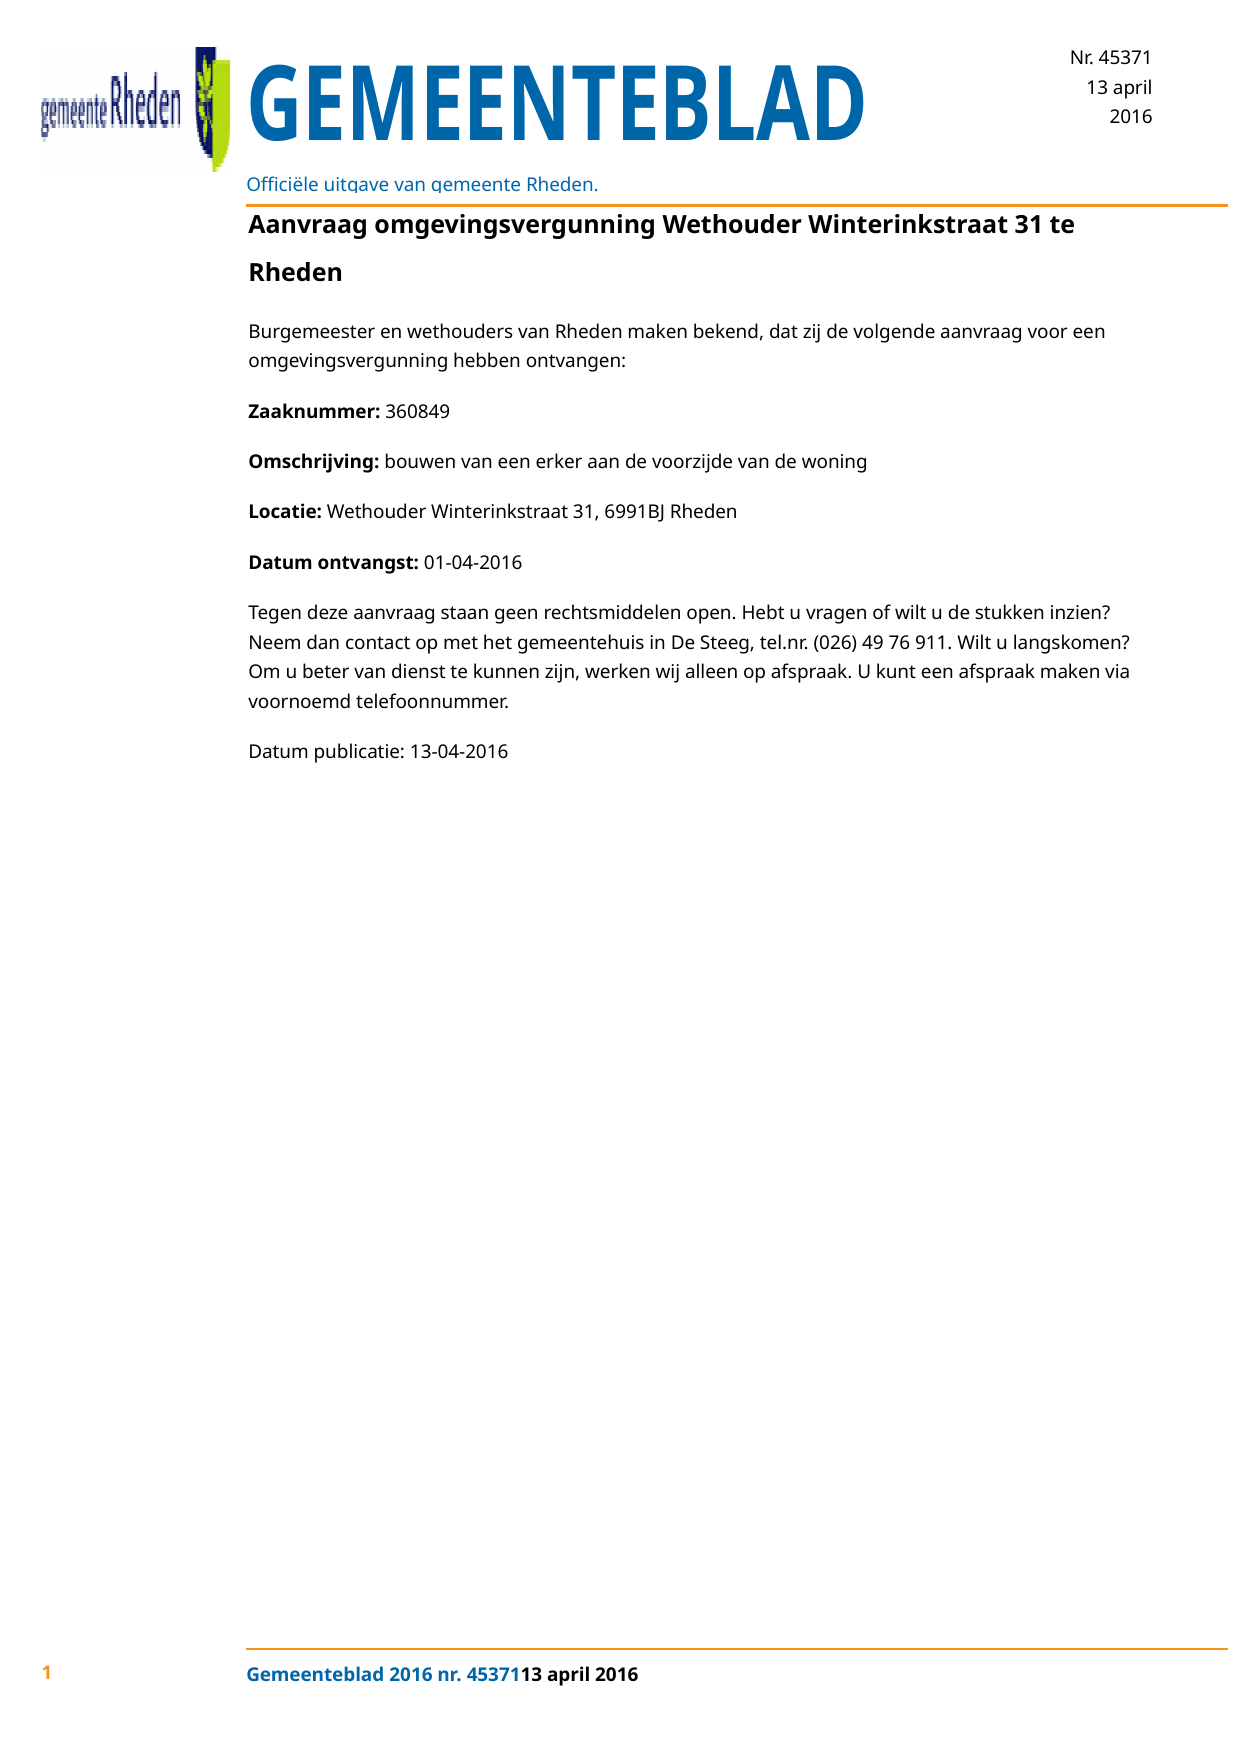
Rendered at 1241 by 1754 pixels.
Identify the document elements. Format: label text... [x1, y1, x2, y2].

text Zaaknummer: 360849 [248, 398, 1152, 424]
text Locatie: Wethouder Winterinkstraat 31, 6991BJ Rheden [248, 499, 1152, 524]
text Tegen deze aanvraag staan geen rechtsmiddelen open. Hebt u vragen of wilt u de stukken inzien? Neem dan contact op met het gemeentehuis in De Steeg, tel.nr. (026) 49 76 911. Wilt u langskomen? Om u beter van dienst te kunnen zijn, werken wij alleen op afspraak. U kunt een afspraak maken via voornoemd telefoonnummer. [248, 599, 1152, 714]
text Aanvraag omgevingsvergunning Wethouder Winterinkstraat 31 te Rheden [248, 207, 1152, 288]
picture [41, 47, 231, 172]
text Datum ontvangst: 01-04-2016 [248, 549, 1152, 575]
text Burgemeester en wethouders van Rheden maken bekend, dat zij de volgende aanvraag voor een omgevingsvergunning hebben ontvangen: [248, 318, 1152, 373]
text Datum publicatie: 13-04-2016 [248, 739, 1152, 764]
text Omschrijving: bouwen van een erker aan de voorzijde van de woning [248, 448, 1152, 474]
